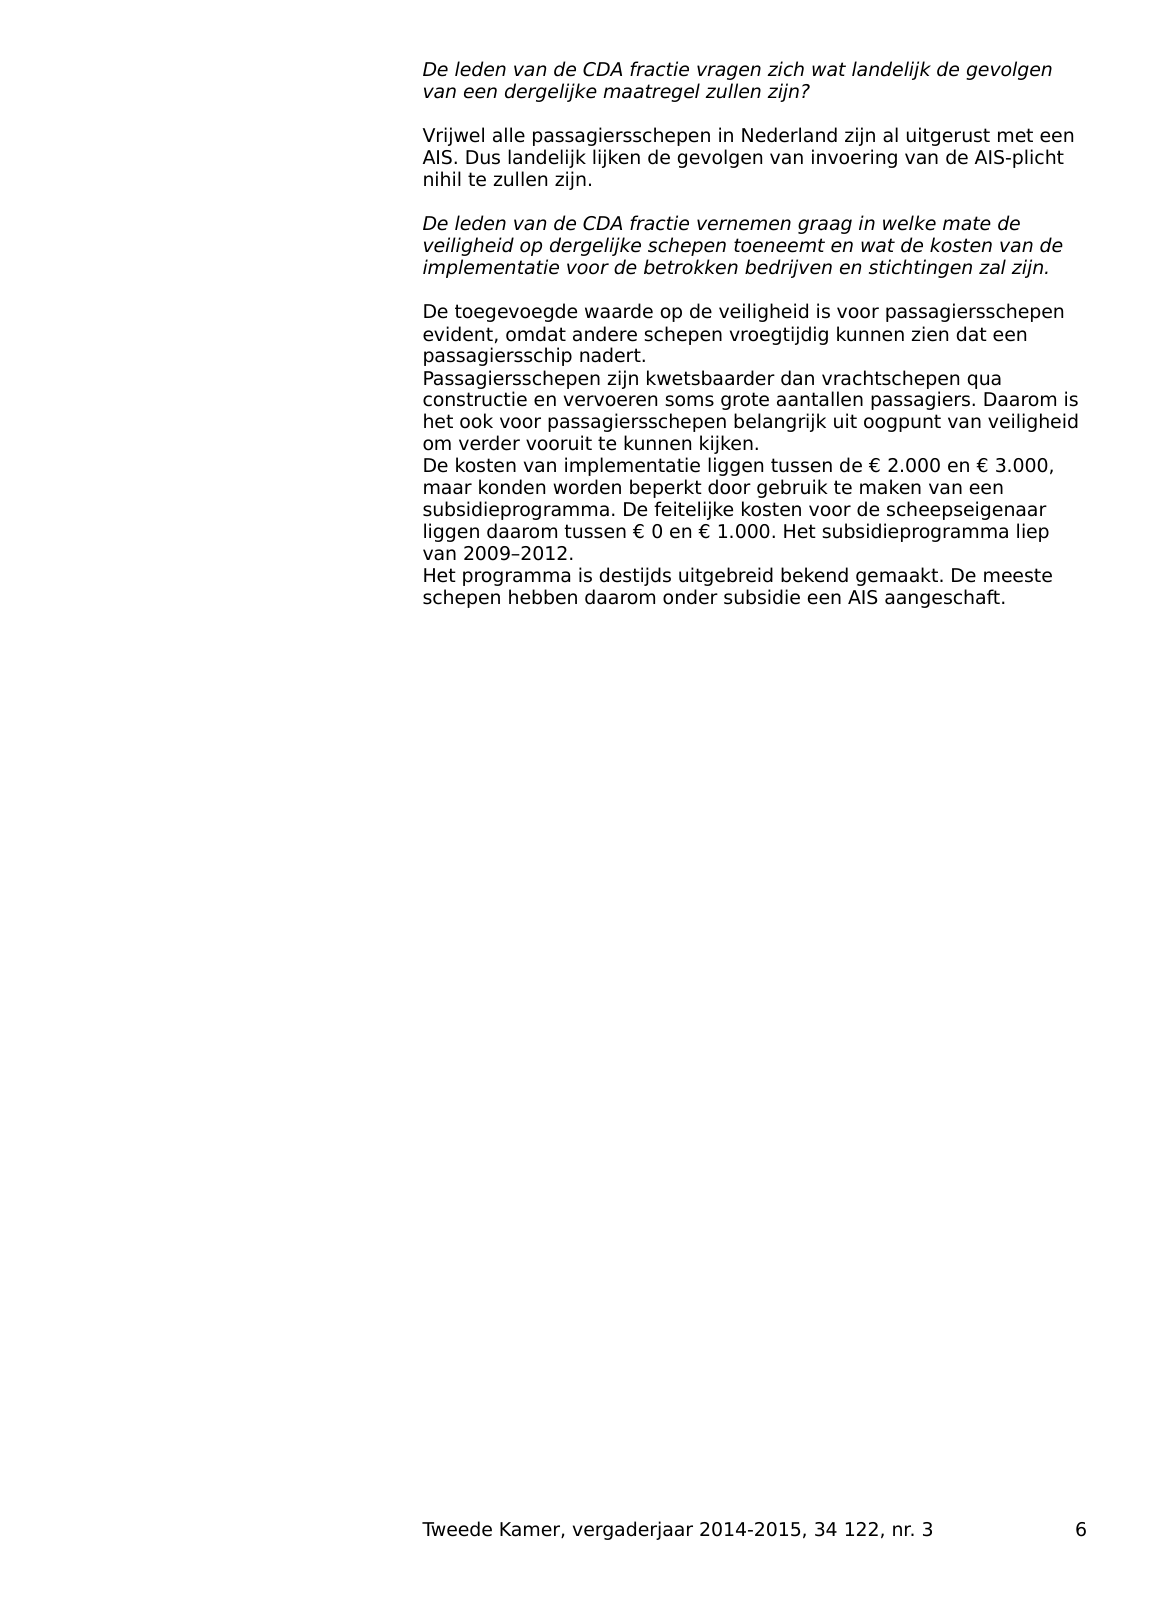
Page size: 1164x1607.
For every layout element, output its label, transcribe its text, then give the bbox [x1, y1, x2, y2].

text De leden van de CDA fractie vernemen graag in welke mate de veiligheid op dergelijke schepen toeneemt en wat de kosten van de implementatie voor de betrokken bedrijven en stichtingen zal zijn. [422, 213, 1087, 279]
text De leden van de CDA fractie vragen zich wat landelijk de gevolgen van een dergelijke maatregel zullen zijn? [422, 59, 1087, 103]
text De kosten van implementatie liggen tussen de € 2.000 en € 3.000, maar konden worden beperkt door gebruik te maken van een subsidieprogramma. De feitelijke kosten voor de scheepseigenaar liggen daarom tussen € 0 en € 1.000. Het subsidieprogramma liep van 2009–2012. [422, 455, 1087, 565]
text Het programma is destijds uitgebreid bekend gemaakt. De meeste schepen hebben daarom onder subsidie een AIS aangeschaft. [422, 565, 1087, 609]
text Passagiersschepen zijn kwetsbaarder dan vrachtschepen qua constructie en vervoeren soms grote aantallen passagiers. Daarom is het ook voor passagiersschepen belangrijk uit oogpunt van veiligheid om verder vooruit te kunnen kijken. [422, 367, 1087, 455]
text De toegevoegde waarde op de veiligheid is voor passagiersschepen evident, omdat andere schepen vroegtijdig kunnen zien dat een passagiersschip nadert. [422, 301, 1087, 367]
text Vrijwel alle passagiersschepen in Nederland zijn al uitgerust met een AIS. Dus landelijk lijken de gevolgen van invoering van de AIS-plicht nihil te zullen zijn. [422, 125, 1087, 191]
